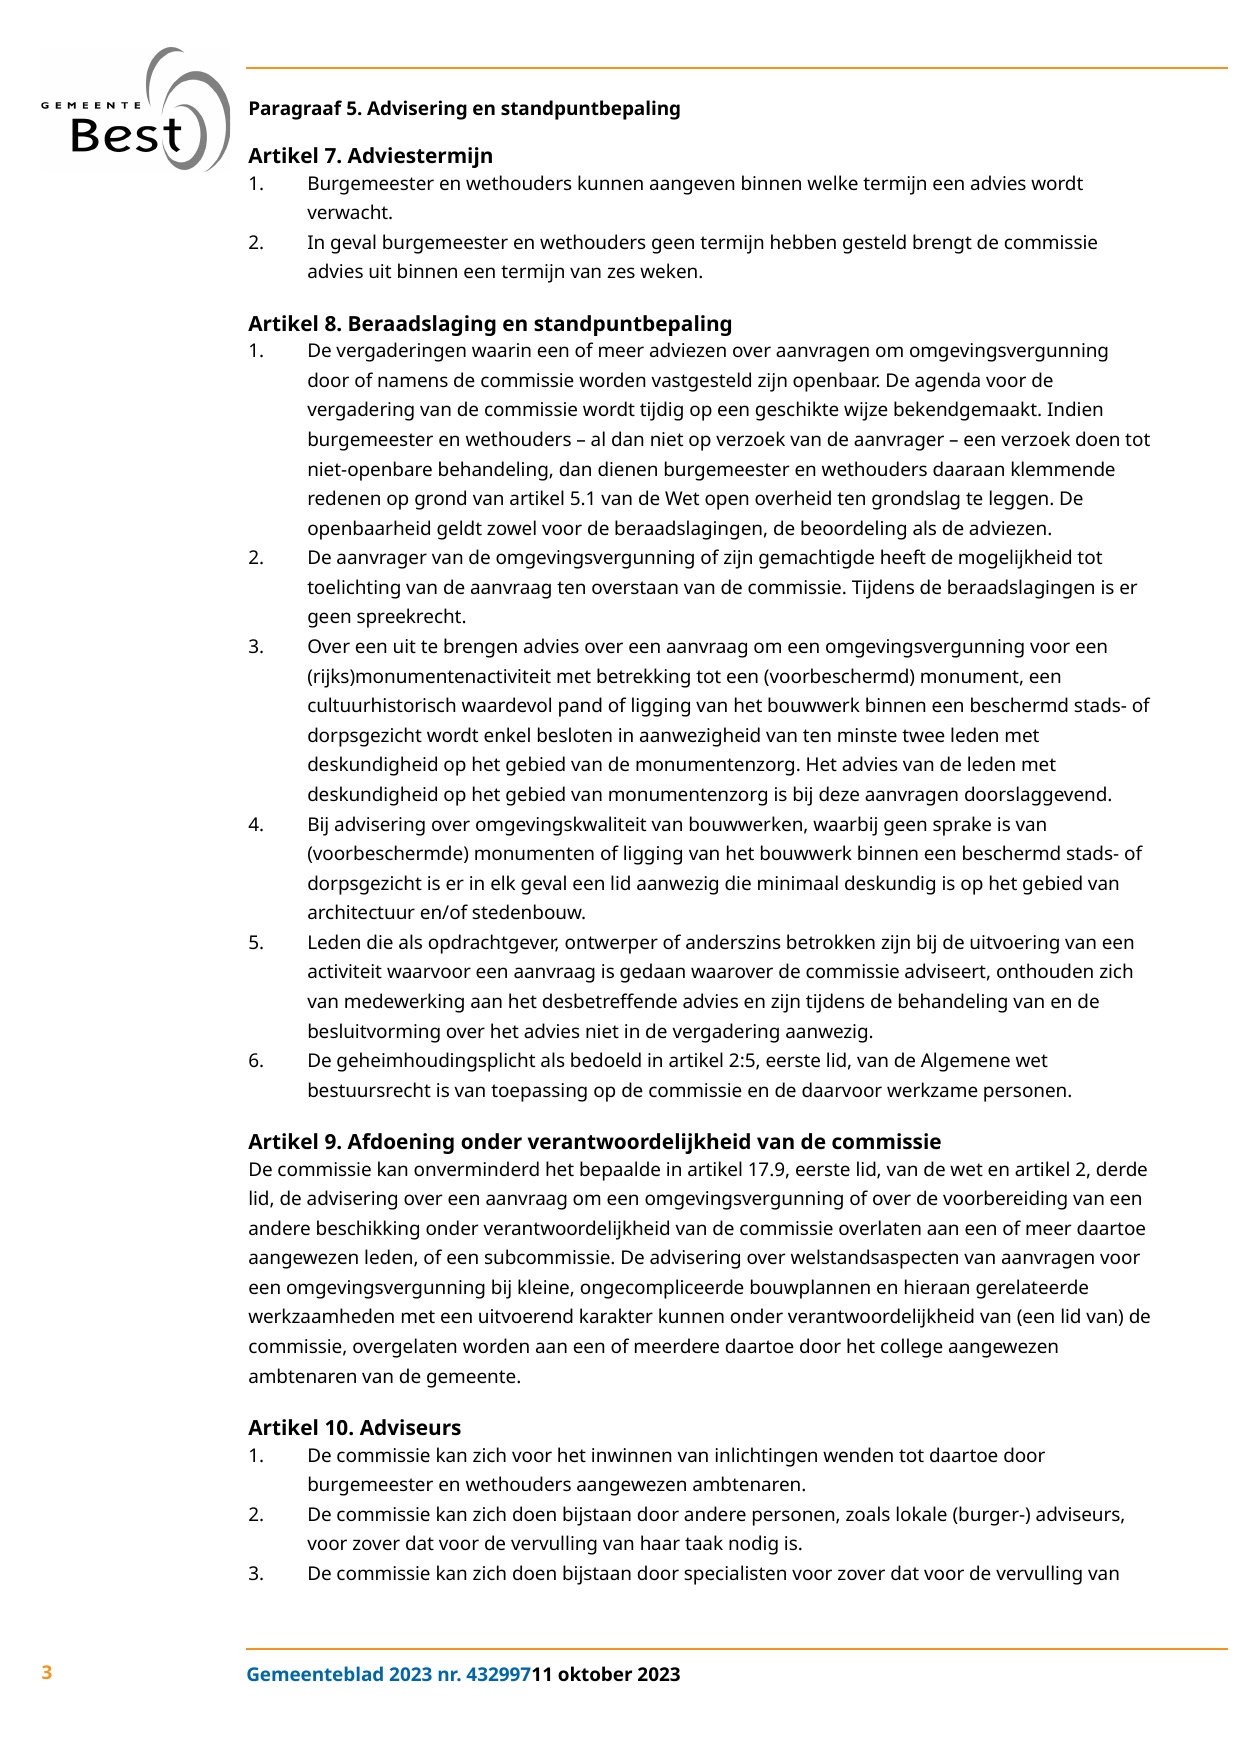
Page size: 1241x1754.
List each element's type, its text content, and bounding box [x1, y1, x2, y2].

text Paragraaf 5. Advisering en standpuntbepaling [248, 95, 1152, 121]
list Over een uit te brengen advies over een aanvraag om een omgevingsvergunning voor een (rijks)monumentenactiviteit met betrekking tot een (voorbeschermd) monument, een cultuurhistorisch waardevol pand of ligging van het bouwwerk binnen een beschermd stads- of dorpsgezicht wordt enkel besloten in aanwezigheid van ten minste twee leden met deskundigheid op het gebied van de monumentenzorg. Het advies van de leden met deskundigheid op het gebied van monumentenzorg is bij deze aanvragen doorslaggevend. [248, 633, 1152, 807]
list De geheimhoudingsplicht als bedoeld in artikel 2:5, eerste lid, van de Algemene wet bestuursrecht is van toepassing op de commissie en de daarvoor werkzame personen. [248, 1047, 1152, 1103]
text Artikel 8. Beraadslaging en standpuntbepaling [248, 309, 1152, 337]
text Artikel 7. Adviestermijn [248, 141, 1152, 170]
picture [41, 47, 231, 172]
text De commissie kan onverminderd het bepaalde in artikel 17.9, eerste lid, van de wet en artikel 2, derde lid, de advisering over een aanvraag om een omgevingsvergunning of over de voorbereiding van een andere beschikking onder verantwoordelijkheid van de commissie overlaten aan een of meer daartoe aangewezen leden, of een subcommissie. De advisering over welstandsaspecten van aanvragen voor een omgevingsvergunning bij kleine, ongecompliceerde bouwplannen en hieraan gerelateerde werkzaamheden met een uitvoerend karakter kunnen onder verantwoordelijkheid van (een lid van) de commissie, overgelaten worden aan een of meerdere daartoe door het college aangewezen ambtenaren van de gemeente. [248, 1156, 1152, 1389]
list De aanvrager van de omgevingsvergunning of zijn gemachtigde heeft de mogelijkheid tot toelichting van de aanvraag ten overstaan van de commissie. Tijdens de beraadslagingen is er geen spreekrecht. [248, 544, 1152, 629]
list Leden die als opdrachtgever, ontwerper of anderszins betrokken zijn bij de uitvoering van een activiteit waarvoor een aanvraag is gedaan waarover de commissie adviseert, onthouden zich van medewerking aan het desbetreffende advies en zijn tijdens de behandeling van en de besluitvorming over het advies niet in de vergadering aanwezig. [248, 929, 1152, 1043]
list De commissie kan zich doen bijstaan door andere personen, zoals lokale (burger-) adviseurs, voor zover dat voor de vervulling van haar taak nodig is. [248, 1501, 1152, 1556]
text Artikel 10. Adviseurs [248, 1413, 1152, 1442]
list De commissie kan zich voor het inwinnen van inlichtingen wenden tot daartoe door burgemeester en wethouders aangewezen ambtenaren. [248, 1442, 1152, 1497]
list In geval burgemeester en wethouders geen termijn hebben gesteld brengt de commissie advies uit binnen een termijn van zes weken. [248, 229, 1152, 284]
text Artikel 9. Afdoening onder verantwoordelijkheid van de commissie [248, 1127, 1152, 1156]
list De commissie kan zich doen bijstaan door specialisten voor zover dat voor de vervulling van [248, 1560, 1152, 1586]
list Bij advisering over omgevingskwaliteit van bouwwerken, waarbij geen sprake is van (voorbeschermde) monumenten of ligging van het bouwwerk binnen een beschermd stads- of dorpsgezicht is er in elk geval een lid aanwezig die minimaal deskundig is op het gebied van architectuur en/of stedenbouw. [248, 811, 1152, 925]
list Burgemeester en wethouders kunnen aangeven binnen welke termijn een advies wordt verwacht. [248, 170, 1152, 225]
list De vergaderingen waarin een of meer adviezen over aanvragen om omgevingsvergunning door of namens de commissie worden vastgesteld zijn openbaar. De agenda voor de vergadering van de commissie wordt tijdig op een geschikte wijze bekendgemaakt. Indien burgemeester en wethouders – al dan niet op verzoek van de aanvrager – een verzoek doen tot niet-openbare behandeling, dan dienen burgemeester en wethouders daaraan klemmende redenen op grond van artikel 5.1 van de Wet open overheid ten grondslag te leggen. De openbaarheid geldt zowel voor de beraadslagingen, de beoordeling als de adviezen. [248, 337, 1152, 541]
